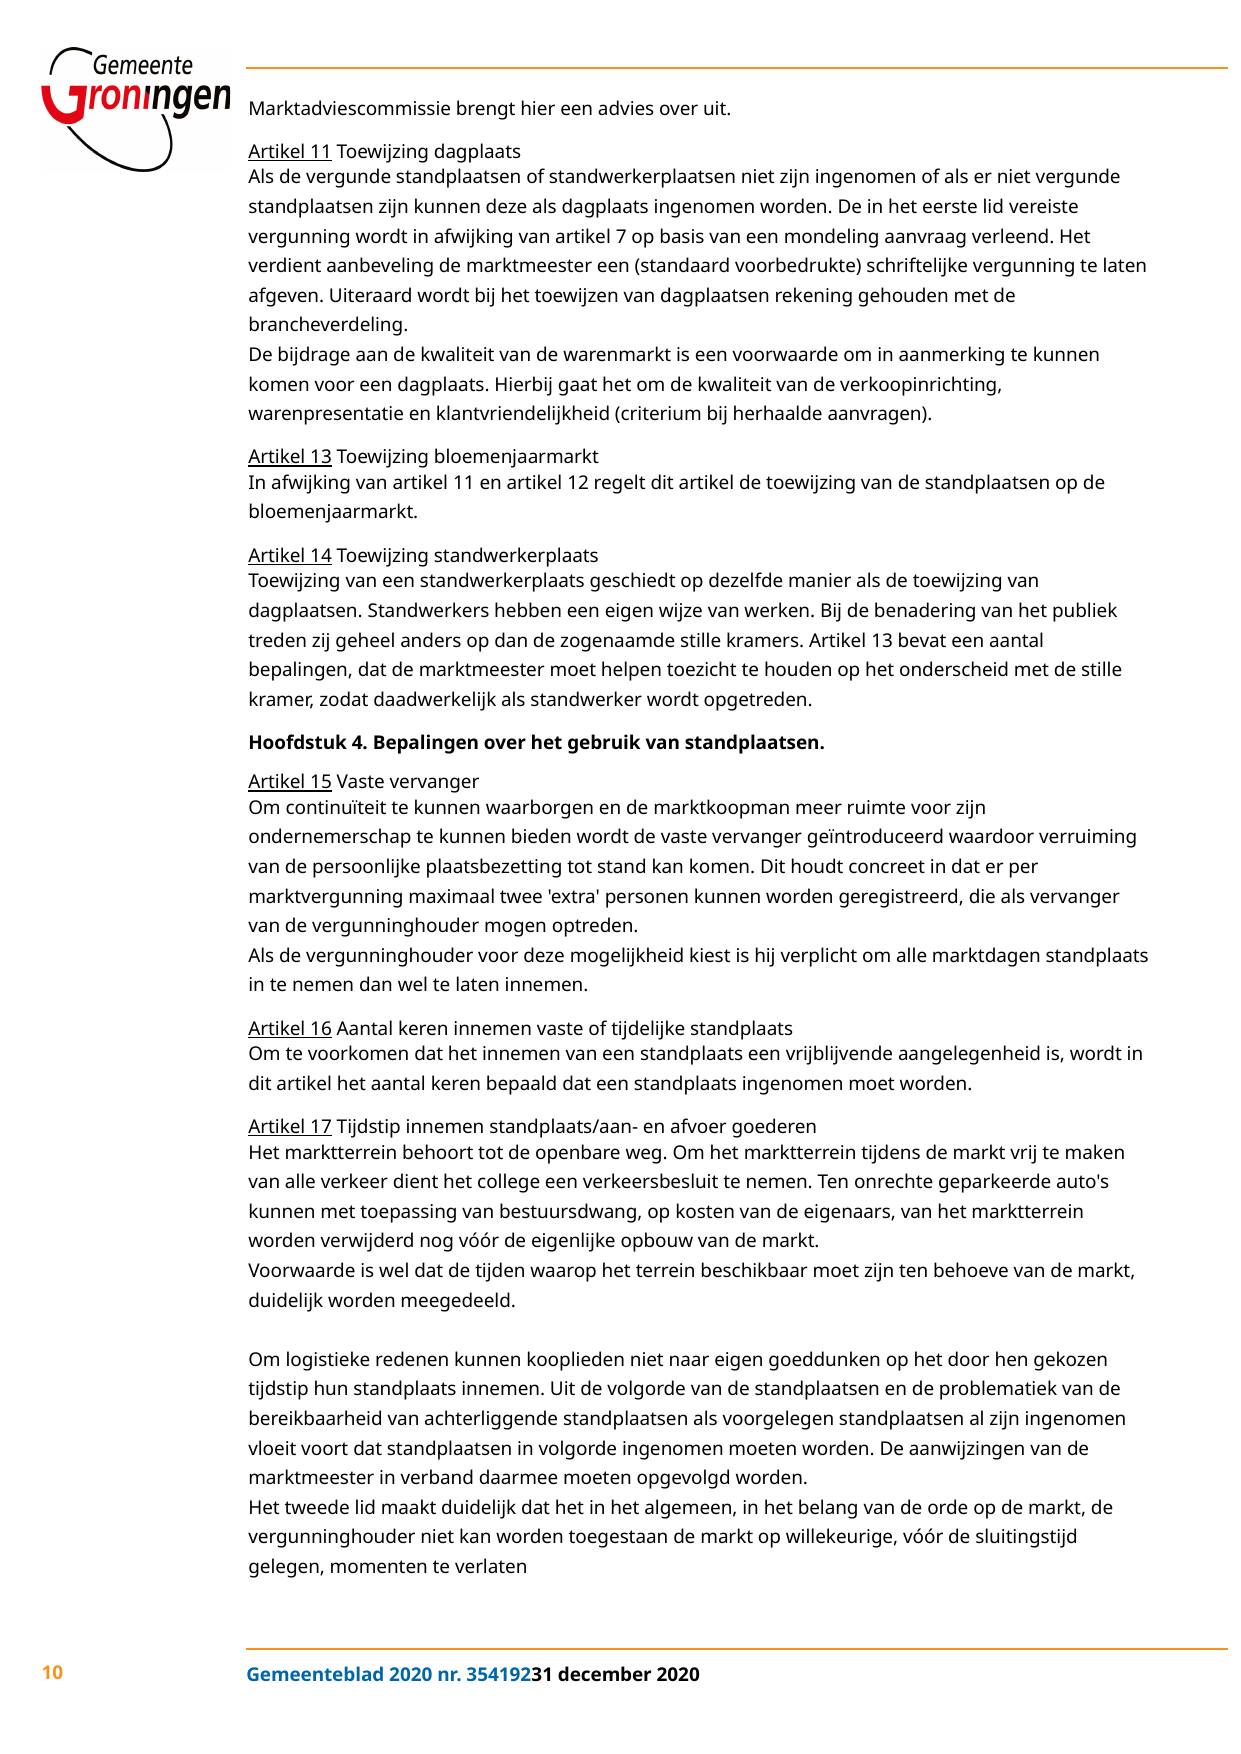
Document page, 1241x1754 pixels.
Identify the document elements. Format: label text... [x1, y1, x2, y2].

text De bijdrage aan de kwaliteit van de warenmarkt is een voorwaarde om in aanmerking te kunnen komen voor een dagplaats. Hierbij gaat het om de kwaliteit van de verkoopinrichting, warenpresentatie en klantvriendelijkheid (criterium bij herhaalde aanvragen). [248, 341, 1152, 426]
text Artikel 11 Toewijzing dagplaats [248, 138, 1152, 164]
text Als de vergunninghouder voor deze mogelijkheid kiest is hij verplicht om alle marktdagen standplaats in te nemen dan wel te laten innemen. [248, 942, 1152, 997]
text Om te voorkomen dat het innemen van een standplaats een vrijblijvende aangelegenheid is, wordt in dit artikel het aantal keren bepaald dat een standplaats ingenomen moet worden. [248, 1040, 1152, 1096]
text Marktadviescommissie brengt hier een advies over uit. [248, 95, 1152, 121]
text Artikel 17 Tijdstip innemen standplaats/aan- en afvoer goederen [248, 1113, 1152, 1139]
text Om logistieke redenen kunnen kooplieden niet naar eigen goeddunken op het door hen gekozen tijdstip hun standplaats innemen. Uit de volgorde van de standplaatsen en de problematiek van de bereikbaarheid van achterliggende standplaatsen als voorgelegen standplaatsen al zijn ingenomen vloeit voort dat standplaatsen in volgorde ingenomen moeten worden. De aanwijzingen van de marktmeester in verband daarmee moeten opgevolgd worden. [248, 1346, 1152, 1490]
text Het marktterrein behoort tot de openbare weg. Om het marktterrein tijdens de markt vrij te maken van alle verkeer dient het college een verkeersbesluit te nemen. Ten onrechte geparkeerde auto's kunnen met toepassing van bestuursdwang, op kosten van de eigenaars, van het marktterrein worden verwijderd nog vóór de eigenlijke opbouw van de markt. [248, 1139, 1152, 1253]
text Artikel 14 Toewijzing standwerkerplaats [248, 542, 1152, 568]
text Hoofdstuk 4. Bepalingen over het gebruik van standplaatsen. [248, 729, 1152, 755]
text Artikel 13 Toewijzing bloemenjaarmarkt [248, 443, 1152, 469]
text Om continuïteit te kunnen waarborgen en de marktkoopman meer ruimte voor zijn ondernemerschap te kunnen bieden wordt de vaste vervanger geïntroduceerd waardoor verruiming van de persoonlijke plaatsbezetting tot stand kan komen. Dit houdt concreet in dat er per marktvergunning maximaal twee 'extra' personen kunnen worden geregistreerd, die als vervanger van de vergunninghouder mogen optreden. [248, 794, 1152, 938]
text Toewijzing van een standwerkerplaats geschiedt op dezelfde manier als de toewijzing van dagplaatsen. Standwerkers hebben een eigen wijze van werken. Bij de benadering van het publiek treden zij geheel anders op dan de zogenaamde stille kramers. Artikel 13 bevat een aantal bepalingen, dat de marktmeester moet helpen toezicht te houden op het onderscheid met de stille kramer, zodat daadwerkelijk als standwerker wordt opgetreden. [248, 568, 1152, 712]
text In afwijking van artikel 11 en artikel 12 regelt dit artikel de toewijzing van de standplaatsen op de bloemenjaarmarkt. [248, 469, 1152, 524]
text Artikel 15 Vaste vervanger [248, 768, 1152, 794]
text Het tweede lid maakt duidelijk dat het in het algemeen, in het belang van de orde op de markt, de vergunninghouder niet kan worden toegestaan de markt op willekeurige, vóór de sluitingstijd gelegen, momenten te verlaten [248, 1494, 1152, 1579]
picture [41, 47, 231, 172]
text Voorwaarde is wel dat de tijden waarop het terrein beschikbaar moet zijn ten behoeve van de markt, duidelijk worden meegedeeld. [248, 1257, 1152, 1312]
text Artikel 16 Aantal keren innemen vaste of tijdelijke standplaats [248, 1015, 1152, 1040]
text Als de vergunde standplaatsen of standwerkerplaatsen niet zijn ingenomen of als er niet vergunde standplaatsen zijn kunnen deze als dagplaats ingenomen worden. De in het eerste lid vereiste vergunning wordt in afwijking van artikel 7 op basis van een mondeling aanvraag verleend. Het verdient aanbeveling de marktmeester een (standaard voorbedrukte) schriftelijke vergunning te laten afgeven. Uiteraard wordt bij het toewijzen van dagplaatsen rekening gehouden met de brancheverdeling. [248, 164, 1152, 337]
